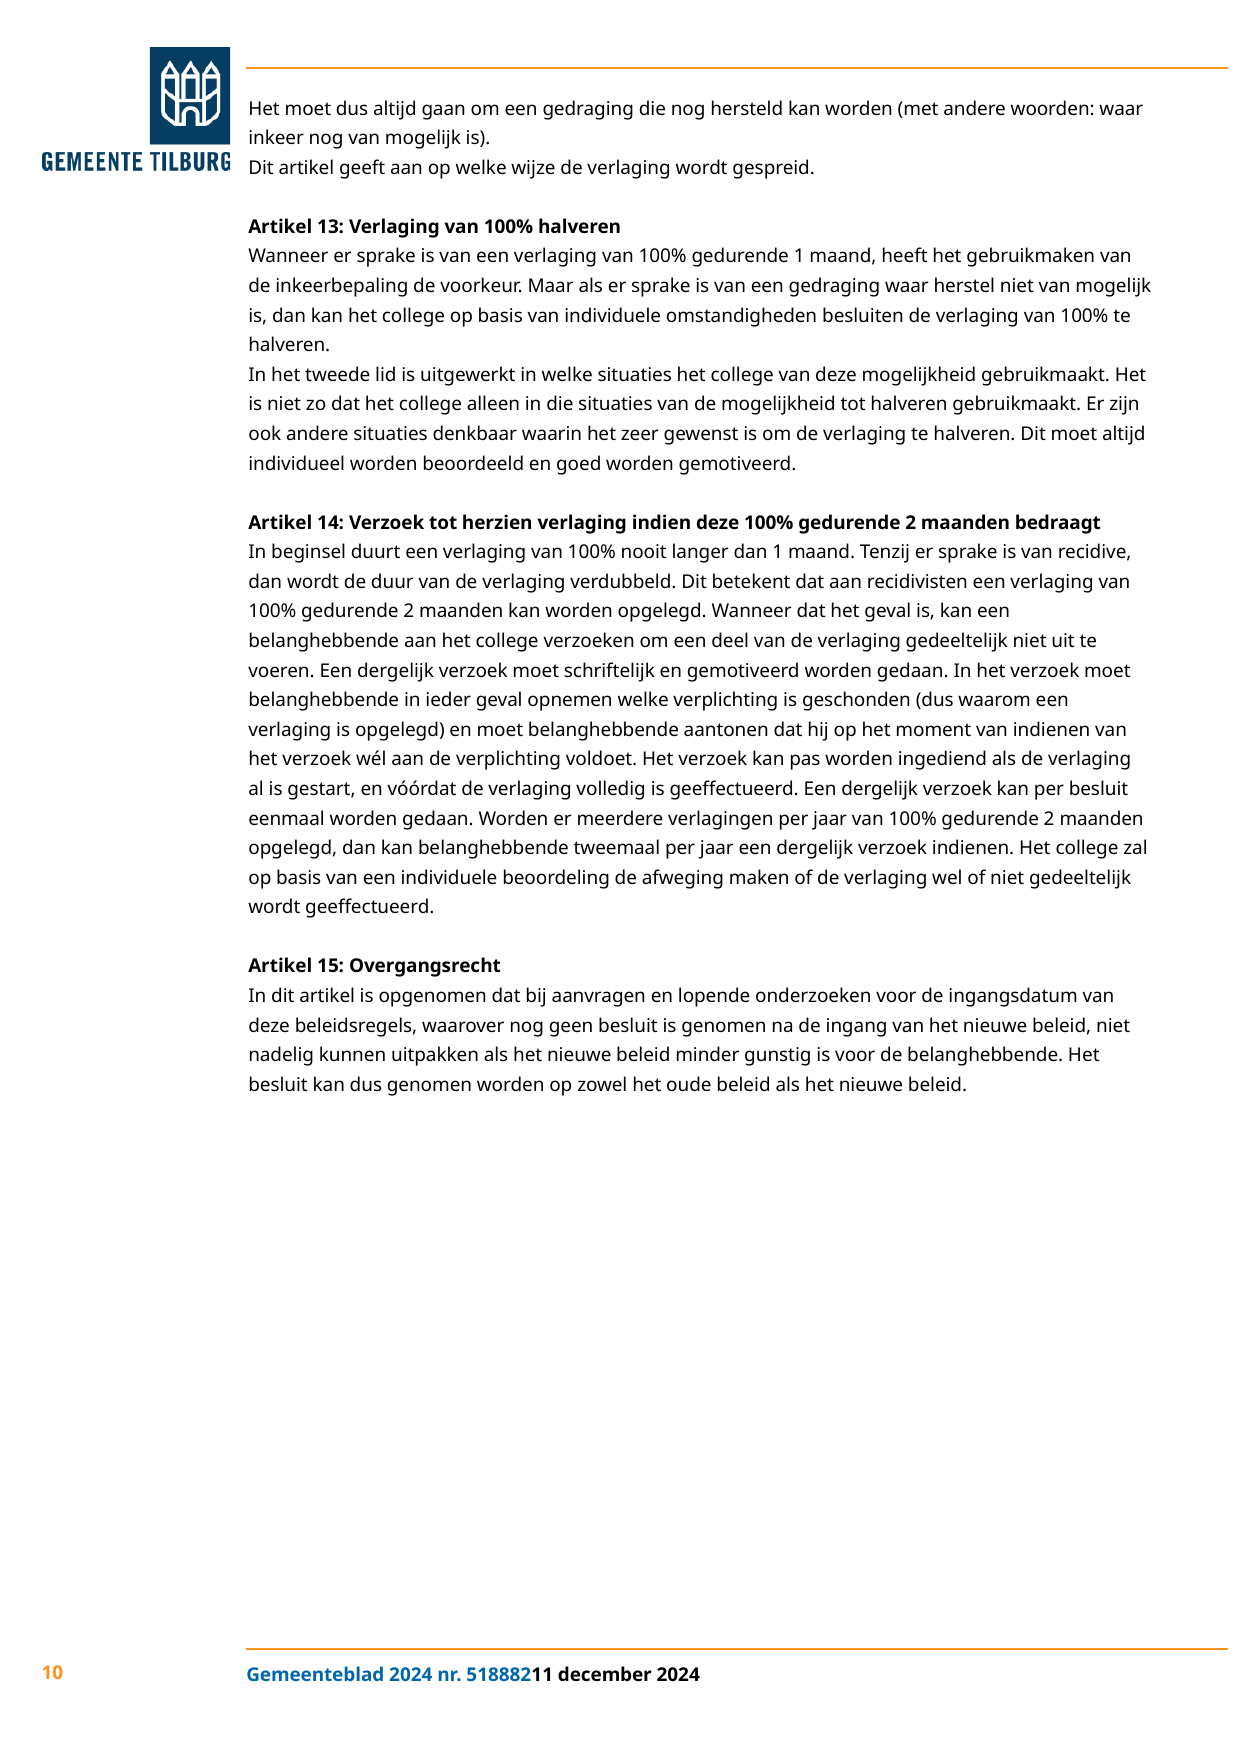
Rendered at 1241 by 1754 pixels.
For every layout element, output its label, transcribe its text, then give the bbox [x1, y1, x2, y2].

text In het tweede lid is uitgewerkt in welke situaties het college van deze mogelijkheid gebruikmaakt. Het is niet zo dat het college alleen in die situaties van de mogelijkheid tot halveren gebruikmaakt. Er zijn ook andere situaties denkbaar waarin het zeer gewenst is om de verlaging te halveren. Dit moet altijd individueel worden beoordeeld en goed worden gemotiveerd. [248, 361, 1152, 476]
text Het moet dus altijd gaan om een gedraging die nog hersteld kan worden (met andere woorden: waar inkeer nog van mogelijk is). [248, 95, 1152, 150]
text In dit artikel is opgenomen dat bij aanvragen en lopende onderzoeken voor de ingangsdatum van deze beleidsregels, waarover nog geen besluit is genomen na de ingang van het nieuwe beleid, niet nadelig kunnen uitpakken als het nieuwe beleid minder gunstig is voor de belanghebbende. Het besluit kan dus genomen worden op zowel het oude beleid als het nieuwe beleid. [248, 982, 1152, 1097]
text Wanneer er sprake is van een verlaging van 100% gedurende 1 maand, heeft het gebruikmaken van de inkeerbepaling de voorkeur. Maar als er sprake is van een gedraging waar herstel niet van mogelijk is, dan kan het college op basis van individuele omstandigheden besluiten de verlaging van 100% te halveren. [248, 243, 1152, 357]
text In beginsel duurt een verlaging van 100% nooit langer dan 1 maand. Tenzij er sprake is van recidive, dan wordt de duur van de verlaging verdubbeld. Dit betekent dat aan recidivisten een verlaging van 100% gedurende 2 maanden kan worden opgelegd. Wanneer dat het geval is, kan een belanghebbende aan het college verzoeken om een deel van de verlaging gedeeltelijk niet uit te voeren. Een dergelijk verzoek moet schriftelijk en gemotiveerd worden gedaan. In het verzoek moet belanghebbende in ieder geval opnemen welke verplichting is geschonden (dus waarom een verlaging is opgelegd) en moet belanghebbende aantonen dat hij op het moment van indienen van het verzoek wél aan de verplichting voldoet. Het verzoek kan pas worden ingediend als de verlaging al is gestart, en vóórdat de verlaging volledig is geeffectueerd. Een dergelijk verzoek kan per besluit eenmaal worden gedaan. Worden er meerdere verlagingen per jaar van 100% gedurende 2 maanden opgelegd, dan kan belanghebbende tweemaal per jaar een dergelijk verzoek indienen. Het college zal op basis van een individuele beoordeling de afweging maken of de verlaging wel of niet gedeeltelijk wordt geeffectueerd. [248, 538, 1152, 919]
text Artikel 13: Verlaging van 100% halveren [248, 213, 1152, 239]
text Artikel 15: Overgangsrecht [248, 953, 1152, 978]
text Dit artikel geeft aan op welke wijze de verlaging wordt gespreid. [248, 154, 1152, 180]
text Artikel 14: Verzoek tot herzien verlaging indien deze 100% gedurende 2 maanden bedraagt [248, 509, 1152, 535]
picture [41, 47, 231, 172]
